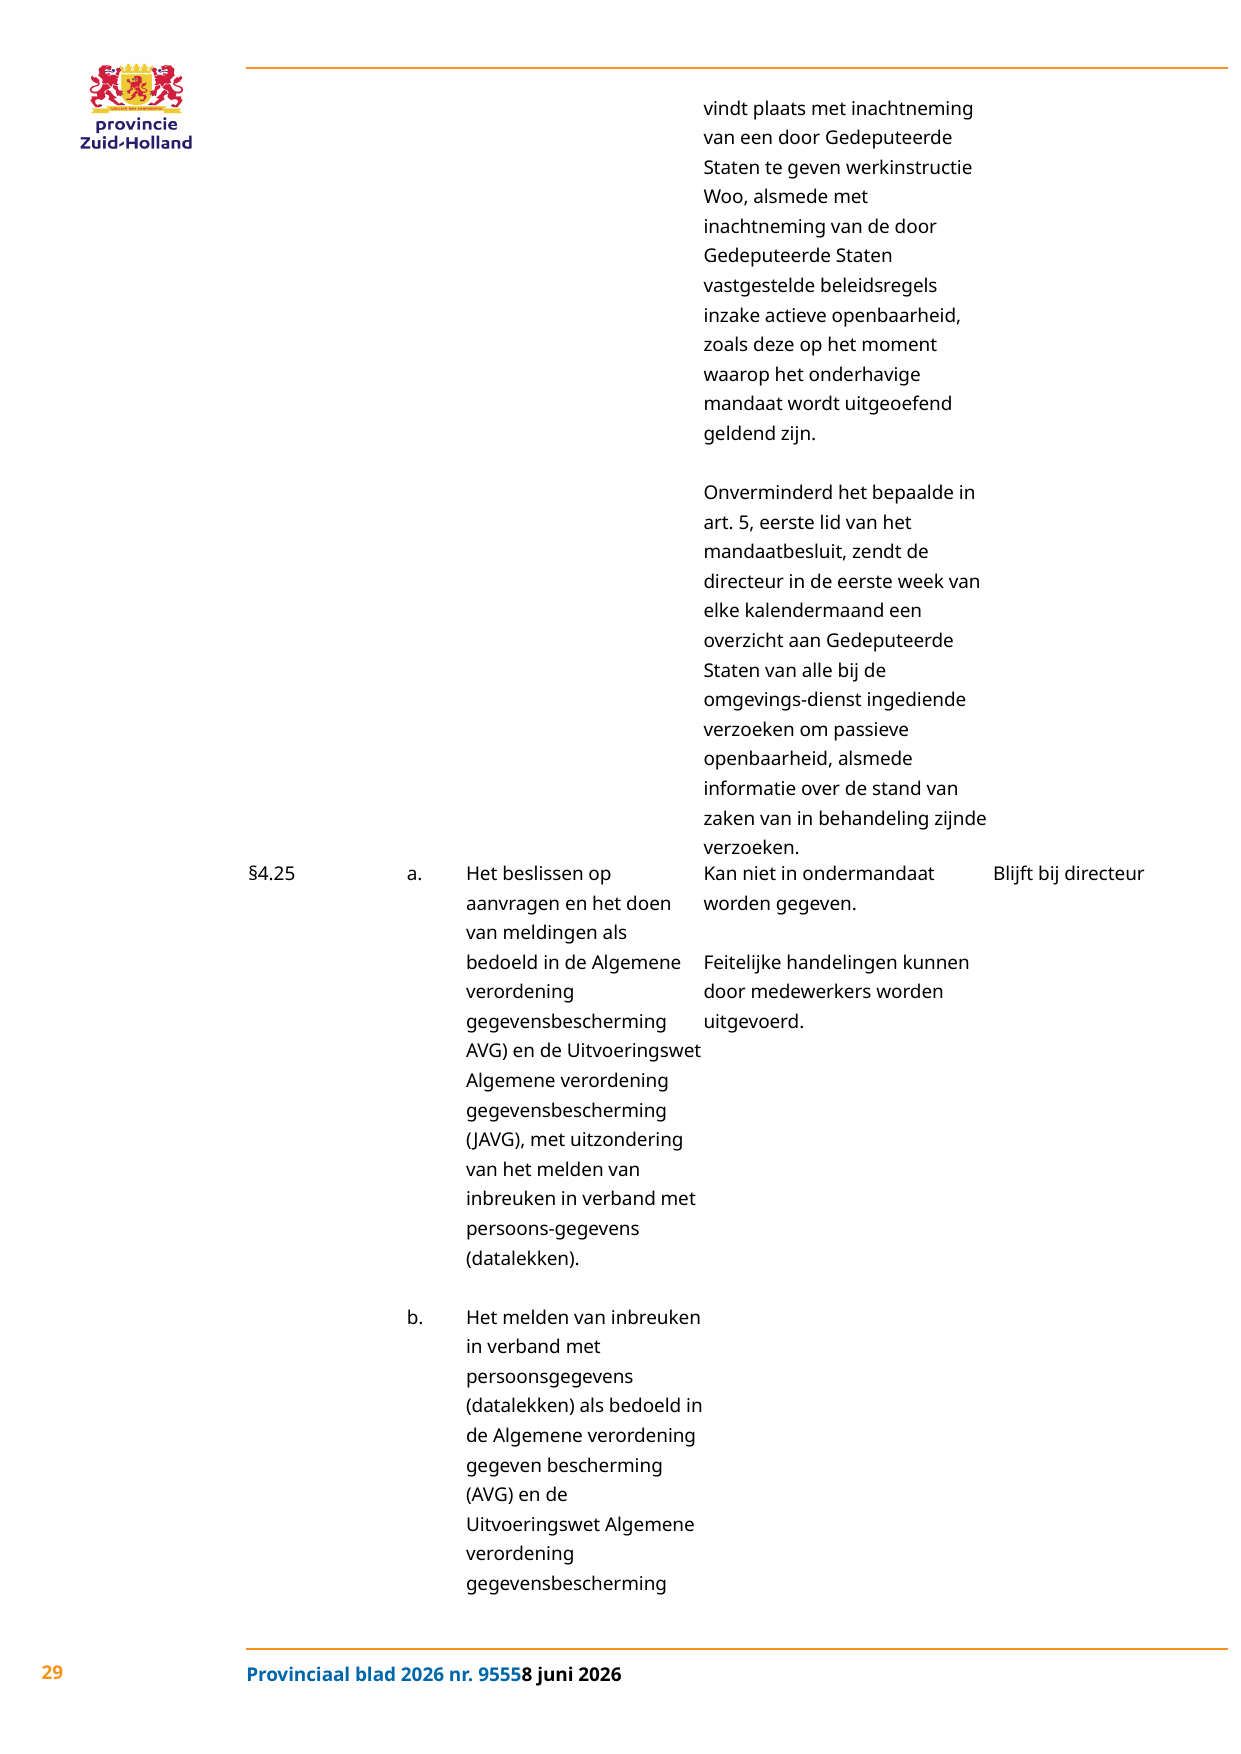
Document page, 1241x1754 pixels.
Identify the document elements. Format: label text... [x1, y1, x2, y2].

table_cell Het beslissen op aanvragen en het doen van meldingen als bedoeld in de Algemene verordening gegevensbescherming AVG) en de Uitvoeringswet Algemene verordening gegevensbescherming (JAVG), met uitzondering van het melden van inbreuken in verband met persoons-gegevens (datalekken). Het melden van inbreuken in verband met persoonsgegevens (datalekken) als bedoeld in de Algemene verordening gegeven bescherming (AVG) en de Uitvoeringswet Algemene verordening gegevensbescherming [407, 860, 703, 1596]
table_cell [248, 95, 407, 860]
table_cell Kan niet in ondermandaat worden gegeven. Feitelijke handelingen kunnen door medewerkers worden uitgevoerd. [703, 860, 993, 1596]
table_cell Blijft bij directeur [993, 860, 1152, 1596]
picture [41, 47, 231, 172]
table_cell [407, 95, 703, 860]
table_cell §4.25 [248, 860, 407, 1596]
table_cell vindt plaats met inachtneming van een door Gedeputeerde Staten te geven werkinstructie Woo, alsmede met inachtneming van de door Gedeputeerde Staten vastgestelde beleidsregels inzake actieve openbaarheid, zoals deze op het moment waarop het onderhavige mandaat wordt uitgeoefend geldend zijn. Onverminderd het bepaalde in art. 5, eerste lid van het mandaatbesluit, zendt de directeur in de eerste week van elke kalendermaand een overzicht aan Gedeputeerde Staten van alle bij de omgevings-dienst ingediende verzoeken om passieve openbaarheid, alsmede informatie over de stand van zaken van in behandeling zijnde verzoeken. [703, 95, 993, 860]
table_cell [993, 95, 1152, 860]
